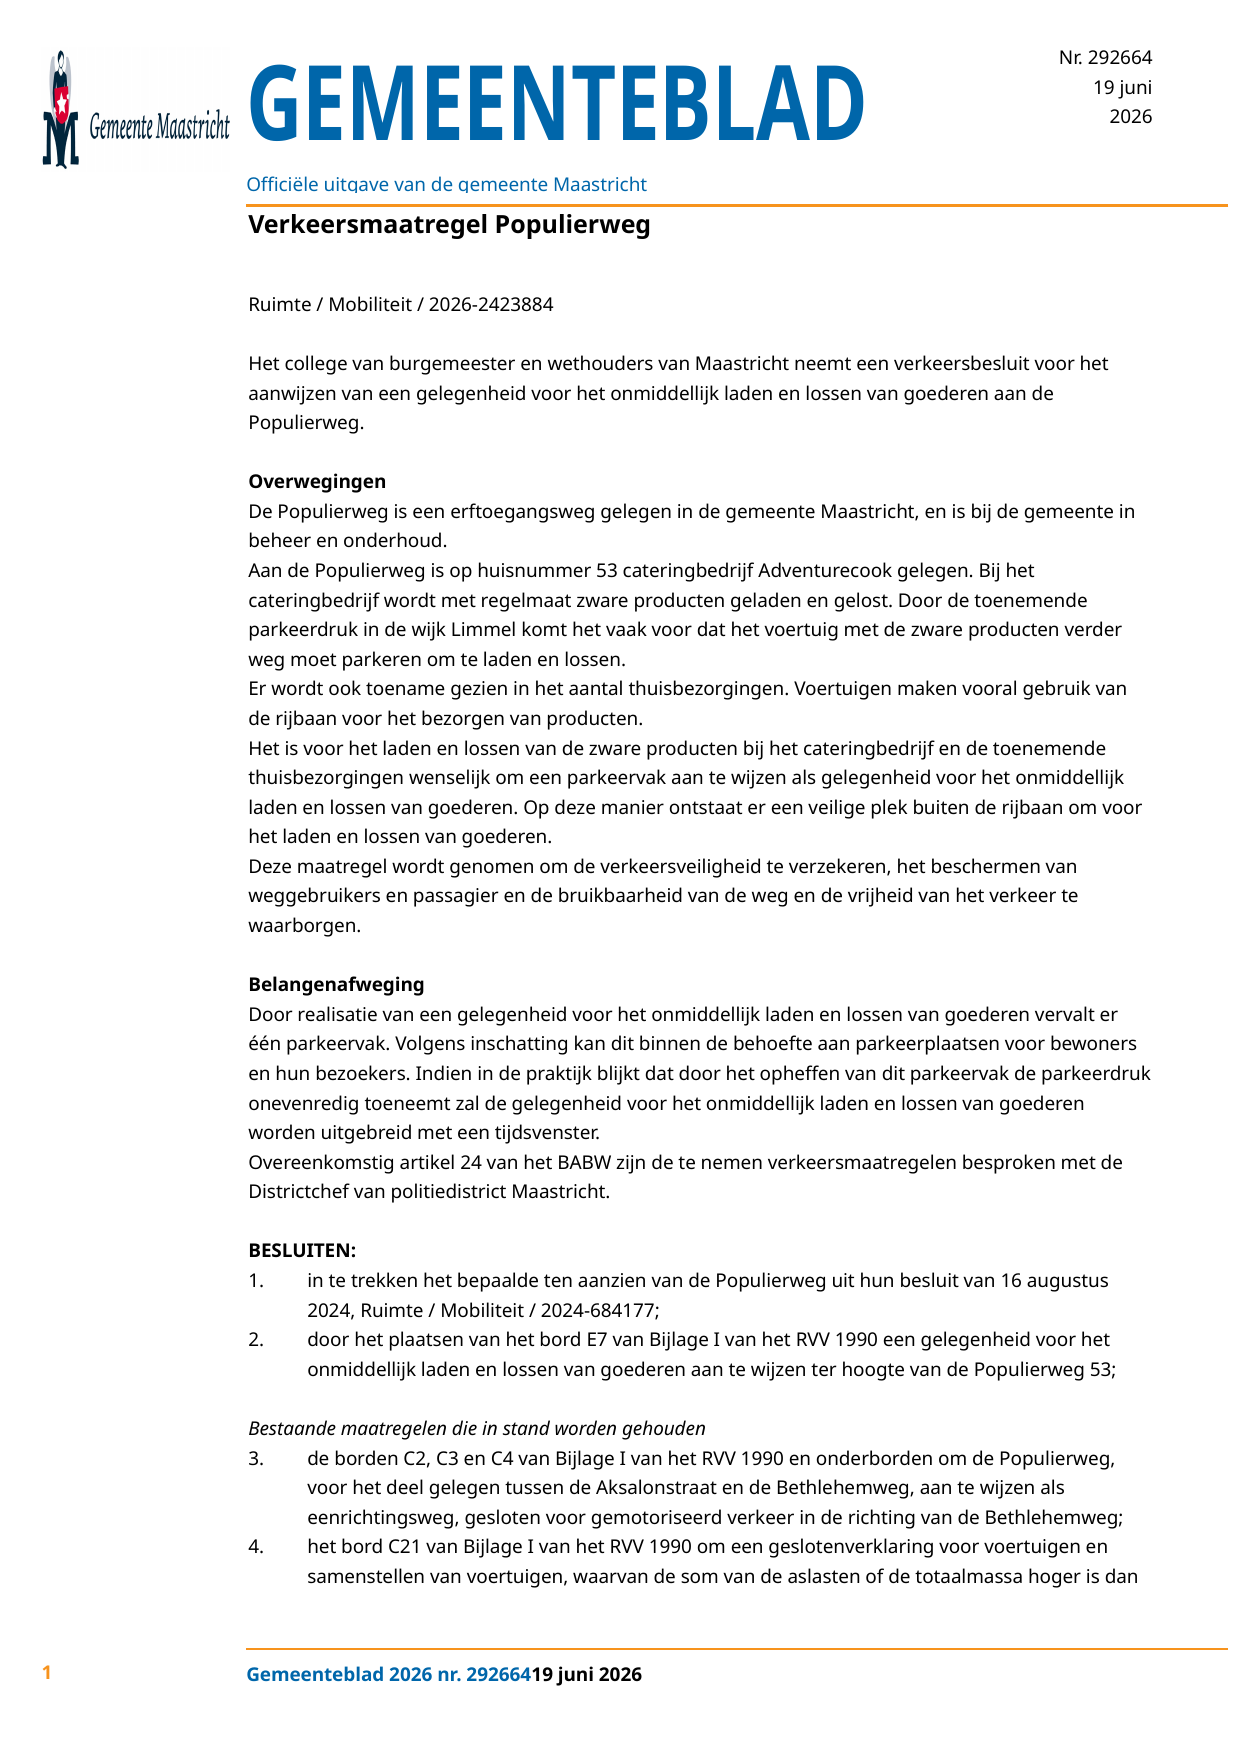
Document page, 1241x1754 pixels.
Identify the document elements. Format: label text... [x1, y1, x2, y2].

text Verkeersmaatregel Populierweg [248, 207, 1152, 241]
text Aan de Populierweg is op huisnummer 53 cateringbedrijf Adventurecook gelegen. Bij het cateringbedrijf wordt met regelmaat zware producten geladen en gelost. Door de toenemende parkeerdruk in de wijk Limmel komt het vaak voor dat het voertuig met de zware producten verder weg moet parkeren om te laden en lossen. [248, 557, 1152, 672]
text Er wordt ook toename gezien in het aantal thuisbezorgingen. Voertuigen maken vooral gebruik van de rijbaan voor het bezorgen van producten. [248, 676, 1152, 731]
list door het plaatsen van het bord E7 van Bijlage I van het RVV 1990 een gelegenheid voor het onmiddellijk laden en lossen van goederen aan te wijzen ter hoogte van de Populierweg 53; [248, 1326, 1152, 1382]
text Het is voor het laden en lossen van de zware producten bij het cateringbedrijf en de toenemende thuisbezorgingen wenselijk om een parkeervak aan te wijzen als gelegenheid voor het onmiddellijk laden en lossen van goederen. Op deze manier ontstaat er een veilige plek buiten de rijbaan om voor het laden en lossen van goederen. [248, 735, 1152, 849]
list het bord C21 van Bijlage I van het RVV 1990 om een geslotenverklaring voor voertuigen en samenstellen van voertuigen, waarvan de som van de aslasten of de totaalmassa hoger is dan [248, 1533, 1152, 1589]
text BESLUITEN: [248, 1238, 1152, 1263]
list de borden C2, C3 en C4 van Bijlage I van het RVV 1990 en onderborden om de Populierweg, voor het deel gelegen tussen de Aksalonstraat en de Bethlehemweg, aan te wijzen als eenrichtingsweg, gesloten voor gemotoriseerd verkeer in de richting van de Bethlehemweg; [248, 1445, 1152, 1530]
text Ruimte / Mobiliteit / 2026-2423884 [248, 291, 1152, 317]
text Bestaande maatregelen die in stand worden gehouden [248, 1415, 1152, 1441]
picture [41, 47, 231, 172]
text Belangenafweging [248, 971, 1152, 997]
text Overwegingen [248, 468, 1152, 494]
text Deze maatregel wordt genomen om de verkeersveiligheid te verzekeren, het beschermen van weggebruikers en passagier en de bruikbaarheid van de weg en de vrijheid van het verkeer te waarborgen. [248, 853, 1152, 938]
text Door realisatie van een gelegenheid voor het onmiddellijk laden en lossen van goederen vervalt er één parkeervak. Volgens inschatting kan dit binnen de behoefte aan parkeerplaatsen voor bewoners en hun bezoekers. Indien in de praktijk blijkt dat door het opheffen van dit parkeervak de parkeerdruk onevenredig toeneemt zal de gelegenheid voor het onmiddellijk laden en lossen van goederen worden uitgebreid met een tijdsvenster. [248, 1001, 1152, 1145]
list in te trekken het bepaalde ten aanzien van de Populierweg uit hun besluit van 16 augustus 2024, Ruimte / Mobiliteit / 2024-684177; [248, 1267, 1152, 1323]
text Het college van burgemeester en wethouders van Maastricht neemt een verkeersbesluit voor het aanwijzen van een gelegenheid voor het onmiddellijk laden en lossen van goederen aan de Populierweg. [248, 350, 1152, 435]
text Overeenkomstig artikel 24 van het BABW zijn de te nemen verkeersmaatregelen besproken met de Districtchef van politiedistrict Maastricht. [248, 1149, 1152, 1204]
text De Populierweg is een erftoegangsweg gelegen in de gemeente Maastricht, en is bij de gemeente in beheer en onderhoud. [248, 498, 1152, 553]
